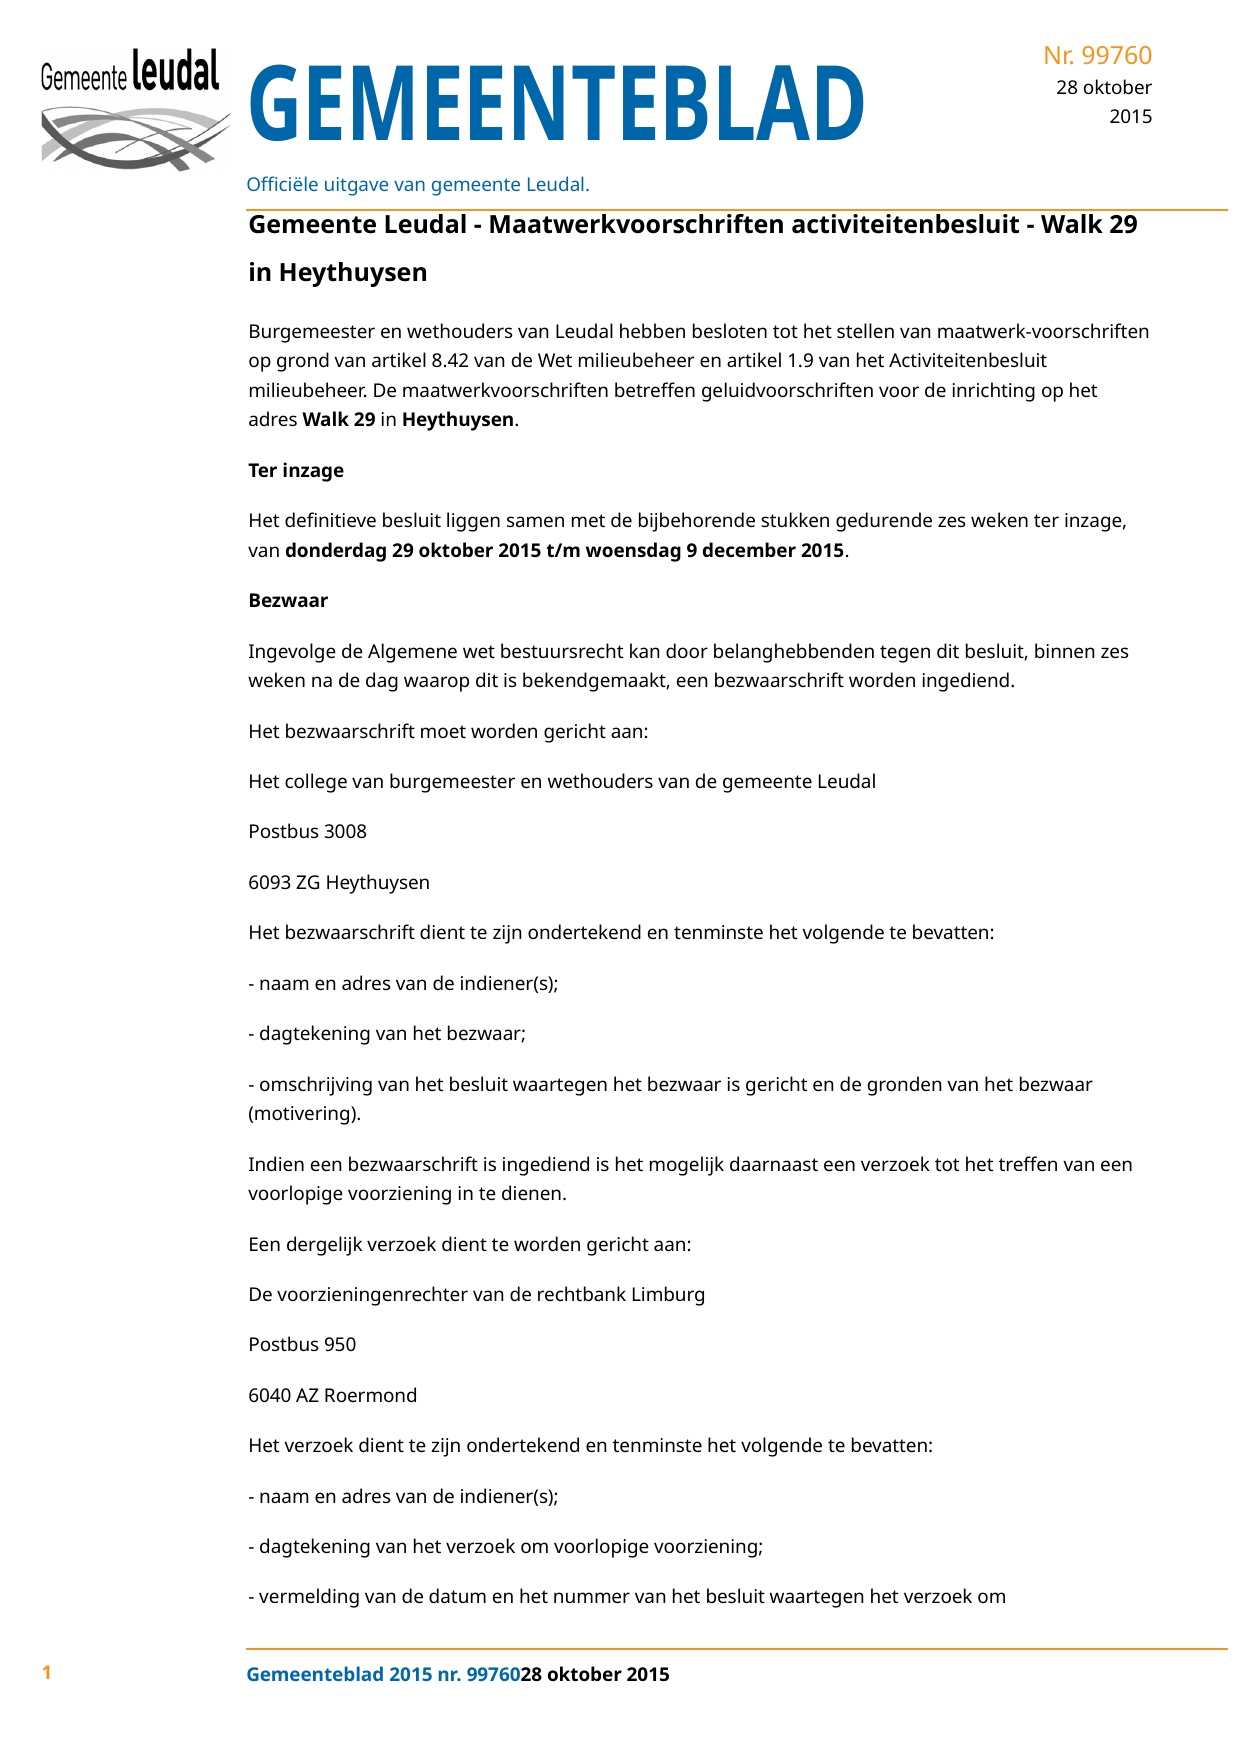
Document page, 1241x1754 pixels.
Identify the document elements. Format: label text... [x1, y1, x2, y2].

text - naam en adres van de indiener(s); [248, 970, 1152, 996]
text - dagtekening van het verzoek om voorlopige voorziening; [248, 1533, 1152, 1559]
text Een dergelijk verzoek dient te worden gericht aan: [248, 1231, 1152, 1257]
text 6093 ZG Heythuysen [248, 869, 1152, 895]
text Postbus 3008 [248, 819, 1152, 844]
text Het definitieve besluit liggen samen met de bijbehorende stukken gedurende zes weken ter inzage, van donderdag 29 oktober 2015 t/m woensdag 9 december 2015. [248, 507, 1152, 563]
picture [41, 47, 231, 172]
text Het bezwaarschrift moet worden gericht aan: [248, 718, 1152, 744]
text - naam en adres van de indiener(s); [248, 1483, 1152, 1509]
text Bezwaar [248, 587, 1152, 613]
text - vermelding van de datum en het nummer van het besluit waartegen het verzoek om [248, 1584, 1152, 1609]
text 6040 AZ Roermond [248, 1382, 1152, 1408]
text - dagtekening van het bezwaar; [248, 1020, 1152, 1046]
text Het bezwaarschrift dient te zijn ondertekend en tenminste het volgende te bevatten: [248, 919, 1152, 945]
text - omschrijving van het besluit waartegen het bezwaar is gericht en de gronden van het bezwaar (motivering). [248, 1071, 1152, 1126]
text Het college van burgemeester en wethouders van de gemeente Leudal [248, 768, 1152, 794]
text Ingevolge de Algemene wet bestuursrecht kan door belanghebbenden tegen dit besluit, binnen zes weken na de dag waarop dit is bekendgemaakt, een bezwaarschrift worden ingediend. [248, 638, 1152, 693]
text De voorzieningenrechter van de rechtbank Limburg [248, 1281, 1152, 1307]
text Gemeente Leudal - Maatwerkvoorschriften activiteitenbesluit - Walk 29 in Heythuysen [248, 211, 1152, 288]
text Burgemeester en wethouders van Leudal hebben besloten tot het stellen van maatwerk-voorschriften op grond van artikel 8.42 van de Wet milieubeheer en artikel 1.9 van het Activiteitenbesluit milieubeheer. De maatwerkvoorschriften betreffen geluidvoorschriften voor de inrichting op het adres Walk 29 in Heythuysen. [248, 318, 1152, 432]
text Postbus 950 [248, 1332, 1152, 1357]
text Het verzoek dient te zijn ondertekend en tenminste het volgende te bevatten: [248, 1432, 1152, 1458]
text Ter inzage [248, 457, 1152, 483]
text Indien een bezwaarschrift is ingediend is het mogelijk daarnaast een verzoek tot het treffen van een voorlopige voorziening in te dienen. [248, 1151, 1152, 1206]
